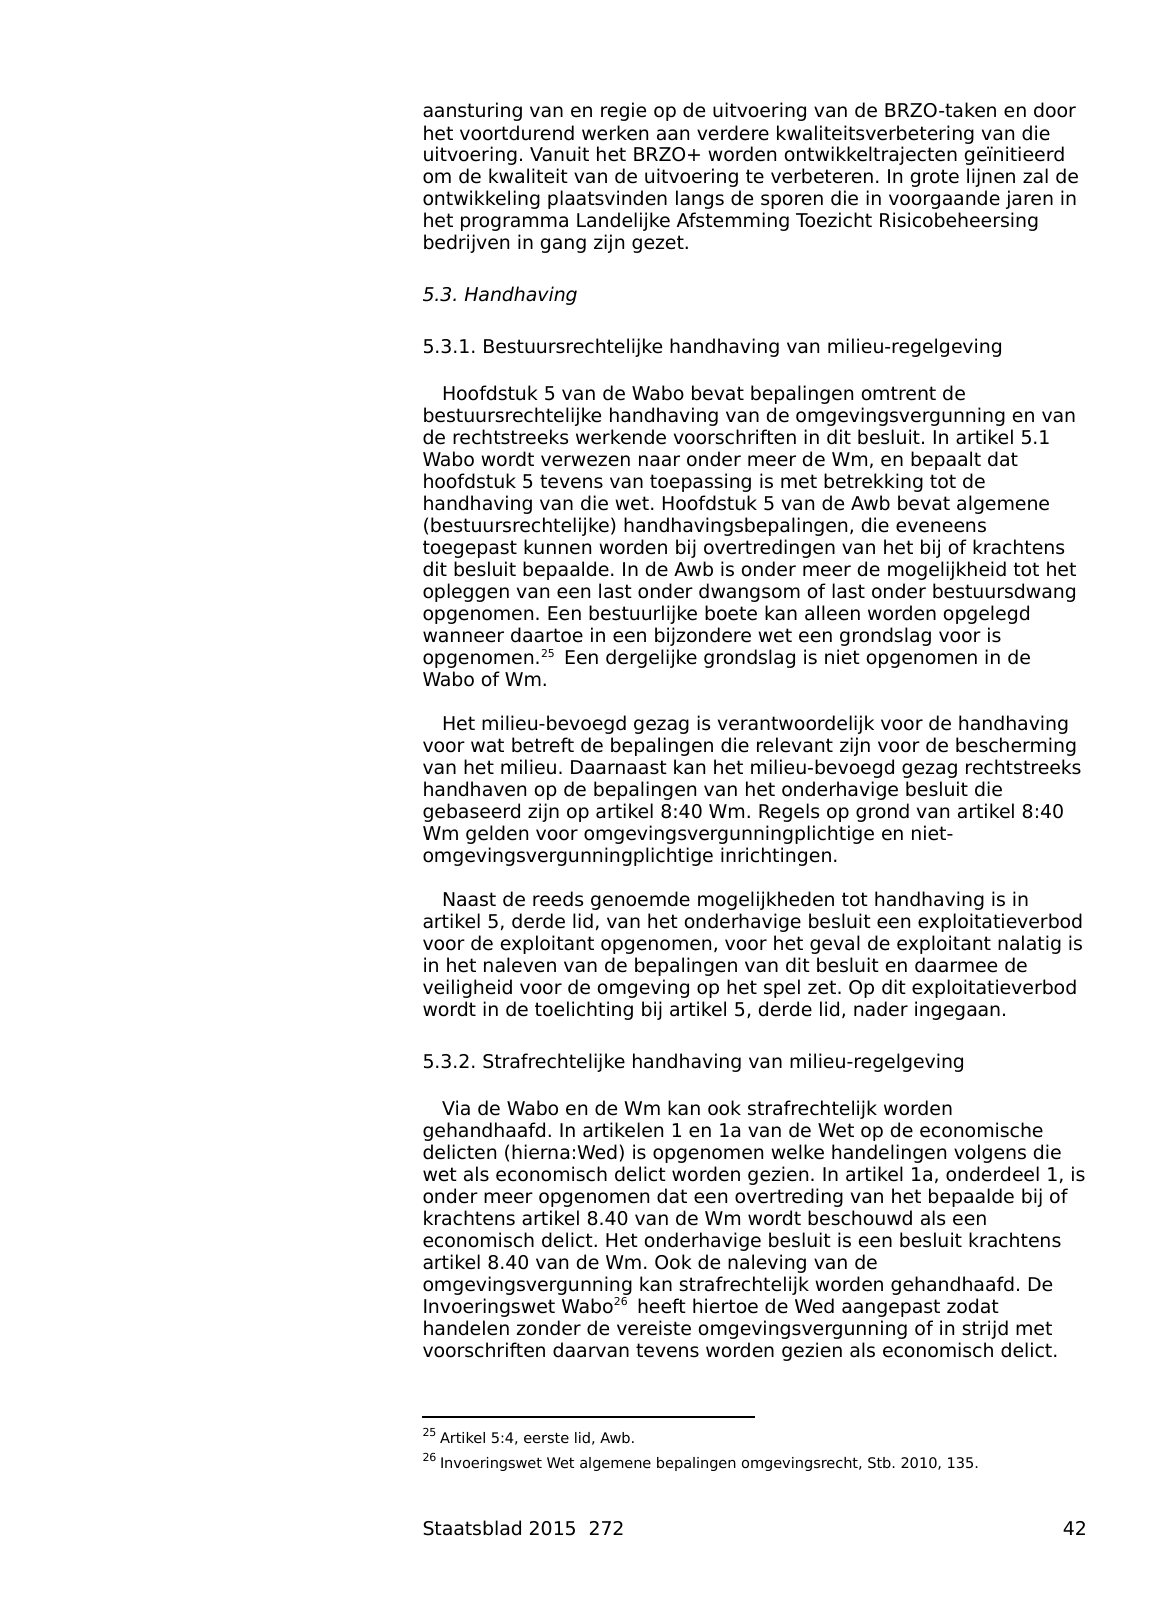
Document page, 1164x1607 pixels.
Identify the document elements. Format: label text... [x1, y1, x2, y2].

subtitle 5.3.2. Strafrechtelijke handhaving van milieu-regelgeving [422, 1051, 1087, 1073]
text aansturing van en regie op de uitvoering van de BRZO-taken en door het voortdurend werken aan verdere kwaliteitsverbetering van die uitvoering. Vanuit het BRZO+ worden ontwikkeltrajecten geïnitieerd om de kwaliteit van de uitvoering te verbeteren. In grote lijnen zal de ontwikkeling plaatsvinden langs de sporen die in voorgaande jaren in het programma Landelijke Afstemming Toezicht Risicobeheersing bedrijven in gang zijn gezet. [422, 100, 1087, 254]
text Artikel 5:4, eerste lid, Awb. [422, 1426, 1087, 1448]
text Invoeringswet Wet algemene bepalingen omgevingsrecht, Stb. 2010, 135. [422, 1451, 1087, 1473]
text Naast de reeds genoemde mogelijkheden tot handhaving is in artikel 5, derde lid, van het onderhavige besluit een exploitatieverbod voor de exploitant opgenomen, voor het geval de exploitant nalatig is in het naleven van de bepalingen van dit besluit en daarmee de veiligheid voor de omgeving op het spel zet. Op dit exploitatieverbod wordt in de toelichting bij artikel 5, derde lid, nader ingegaan. [422, 889, 1087, 1021]
text Via de Wabo en de Wm kan ook strafrechtelijk worden gehandhaafd. In artikelen 1 en 1a van de Wet op de economische delicten (hierna:Wed) is opgenomen welke handelingen volgens die wet als economisch delict worden gezien. In artikel 1a, onderdeel 1, is onder meer opgenomen dat een overtreding van het bepaalde bij of krachtens artikel 8.40 van de Wm wordt beschouwd als een economisch delict. Het onderhavige besluit is een besluit krachtens artikel 8.40 van de Wm. Ook de naleving van de omgevingsvergunning kan strafrechtelijk worden gehandhaafd. De Invoeringswet Wabo heeft hiertoe de Wed aangepast zodat handelen zonder de vereiste omgevingsvergunning of in strijd met voorschriften daarvan tevens worden gezien als economisch delict. [422, 1098, 1087, 1362]
subtitle 5.3. Handhaving [422, 284, 1087, 306]
subtitle 5.3.1. Bestuursrechtelijke handhaving van milieu-regelgeving [422, 336, 1087, 358]
text Hoofdstuk 5 van de Wabo bevat bepalingen omtrent de bestuursrechtelijke handhaving van de omgevingsvergunning en van de rechtstreeks werkende voorschriften in dit besluit. In artikel 5.1 Wabo wordt verwezen naar onder meer de Wm, en bepaalt dat hoofdstuk 5 tevens van toepassing is met betrekking tot de handhaving van die wet. Hoofdstuk 5 van de Awb bevat algemene (bestuursrechtelijke) handhavingsbepalingen, die eveneens toegepast kunnen worden bij overtredingen van het bij of krachtens dit besluit bepaalde. In de Awb is onder meer de mogelijkheid tot het opleggen van een last onder dwangsom of last onder bestuursdwang opgenomen. Een bestuurlijke boete kan alleen worden opgelegd wanneer daartoe in een bijzondere wet een grondslag voor is opgenomen. Een dergelijke grondslag is niet opgenomen in de Wabo of Wm. [422, 383, 1087, 691]
text Het milieu-bevoegd gezag is verantwoordelijk voor de handhaving voor wat betreft de bepalingen die relevant zijn voor de bescherming van het milieu. Daarnaast kan het milieu-bevoegd gezag rechtstreeks handhaven op de bepalingen van het onderhavige besluit die gebaseerd zijn op artikel 8:40 Wm. Regels op grond van artikel 8:40 Wm gelden voor omgevingsvergunningplichtige en niet-omgevingsvergunningplichtige inrichtingen. [422, 713, 1087, 867]
